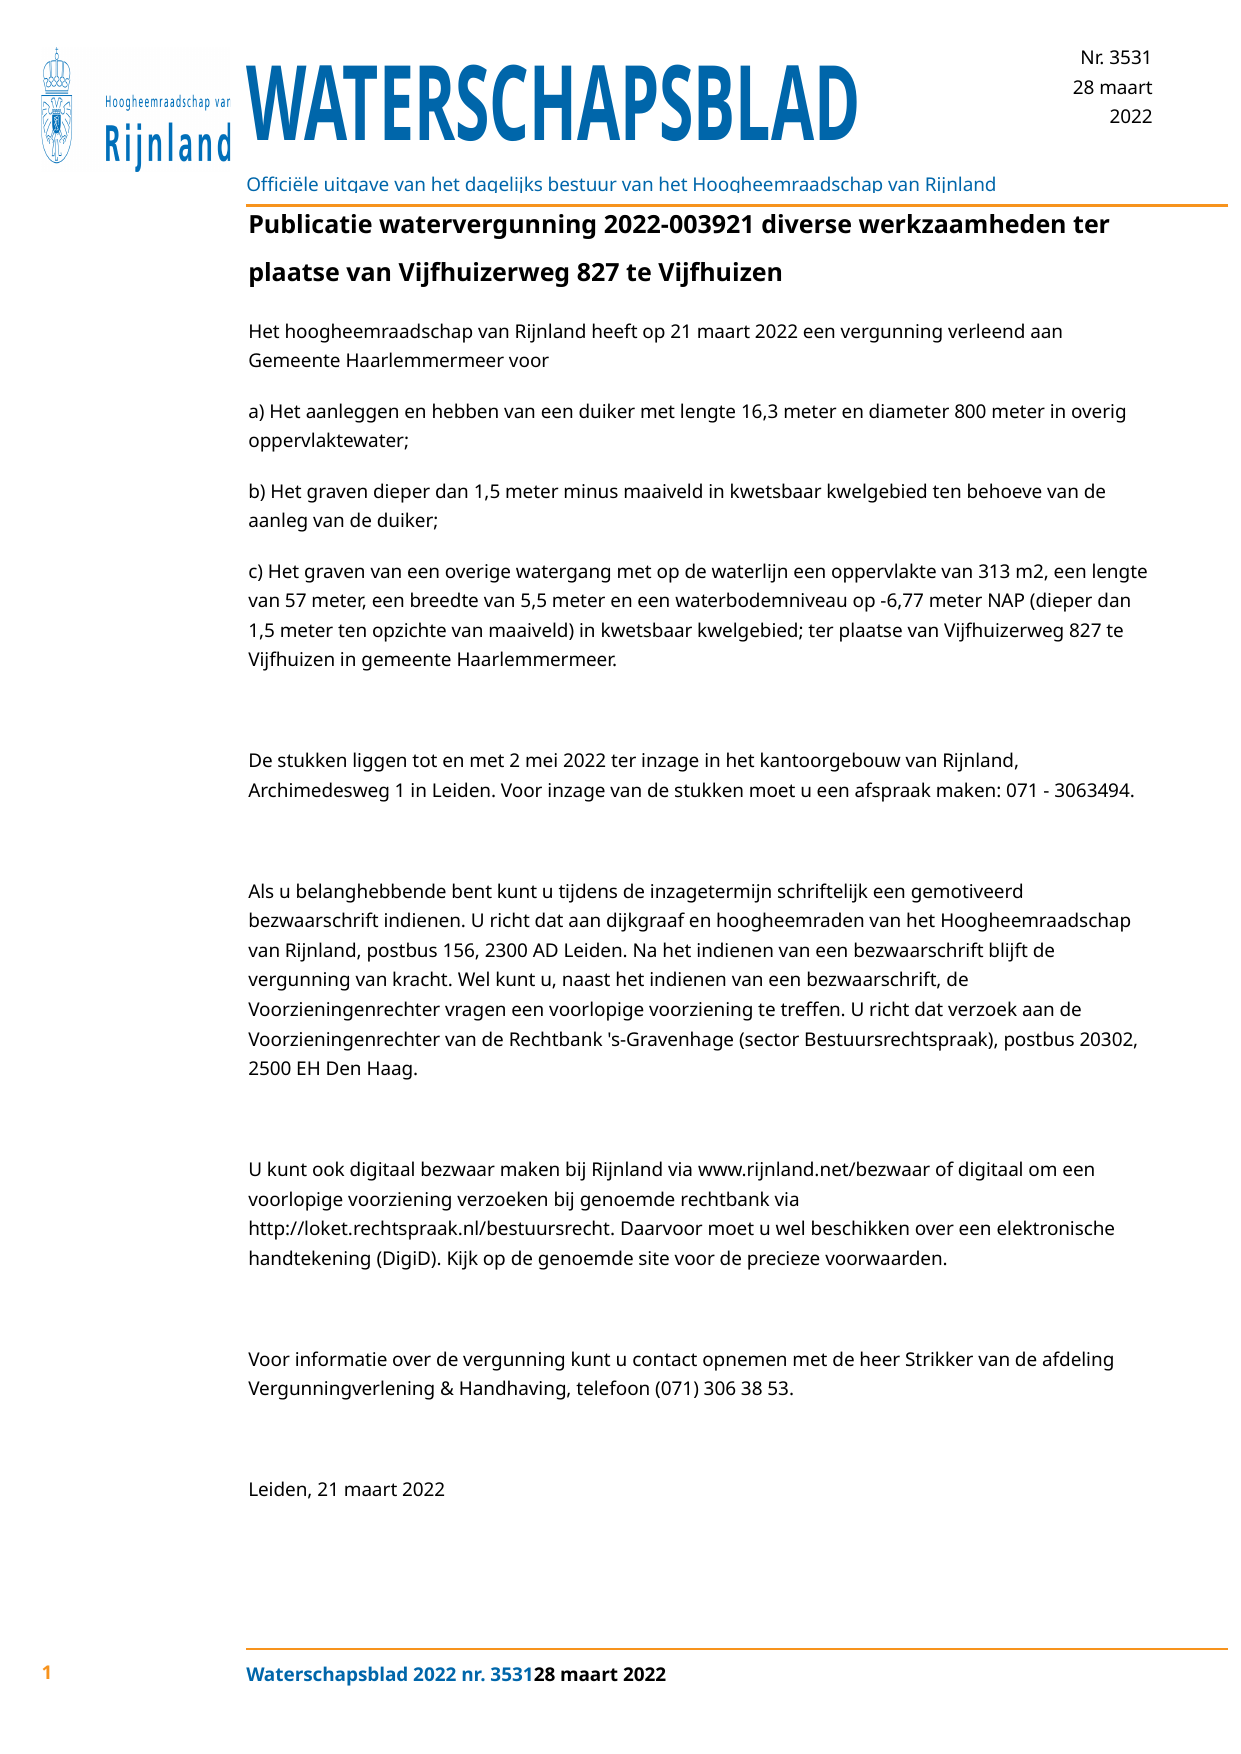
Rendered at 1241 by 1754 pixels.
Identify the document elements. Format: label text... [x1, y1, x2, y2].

text Als u belanghebbende bent kunt u tijdens de inzagetermijn schriftelijk een gemotiveerd bezwaarschrift indienen. U richt dat aan dijkgraaf en hoogheemraden van het Hoogheemraadschap van Rijnland, postbus 156, 2300 AD Leiden. Na het indienen van een bezwaarschrift blijft de vergunning van kracht. Wel kunt u, naast het indienen van een bezwaarschrift, de Voorzieningenrechter vragen een voorlopige voorziening te treffen. U richt dat verzoek aan de Voorzieningenrechter van de Rechtbank 's-Gravenhage (sector Bestuursrechtspraak), postbus 20302, 2500 EH Den Haag. [248, 878, 1152, 1081]
text Het hoogheemraadschap van Rijnland heeft op 21 maart 2022 een vergunning verleend aan Gemeente Haarlemmermeer voor [248, 318, 1152, 373]
picture [41, 47, 231, 172]
text b) Het graven dieper dan 1,5 meter minus maaiveld in kwetsbaar kwelgebied ten behoeve van de aanleg van de duiker; [248, 478, 1152, 533]
text De stukken liggen tot en met 2 mei 2022 ter inzage in het kantoorgebouw van Rijnland, Archimedesweg 1 in Leiden. Voor inzage van de stukken moet u een afspraak maken: 071 - 3063494. [248, 747, 1152, 803]
text Leiden, 21 maart 2022 [248, 1476, 1152, 1502]
text Publicatie watervergunning 2022-003921 diverse werkzaamheden ter plaatse van Vijfhuizerweg 827 te Vijfhuizen [248, 207, 1152, 288]
text U kunt ook digitaal bezwaar maken bij Rijnland via www.rijnland.net/bezwaar of digitaal om een voorlopige voorziening verzoeken bij genoemde rechtbank via http://loket.rechtspraak.nl/bestuursrecht. Daarvoor moet u wel beschikken over een elektronische handtekening (DigiD). Kijk op de genoemde site voor de precieze voorwaarden. [248, 1156, 1152, 1271]
text c) Het graven van een overige watergang met op de waterlijn een oppervlakte van 313 m2, een lengte van 57 meter, een breedte van 5,5 meter en een waterbodemniveau op -6,77 meter NAP (dieper dan 1,5 meter ten opzichte van maaiveld) in kwetsbaar kwelgebied; ter plaatse van Vijfhuizerweg 827 te Vijfhuizen in gemeente Haarlemmermeer. [248, 558, 1152, 672]
text Voor informatie over de vergunning kunt u contact opnemen met de heer Strikker van de afdeling Vergunningverlening & Handhaving, telefoon (071) 306 38 53. [248, 1346, 1152, 1401]
text a) Het aanleggen en hebben van een duiker met lengte 16,3 meter en diameter 800 meter in overig oppervlaktewater; [248, 398, 1152, 453]
